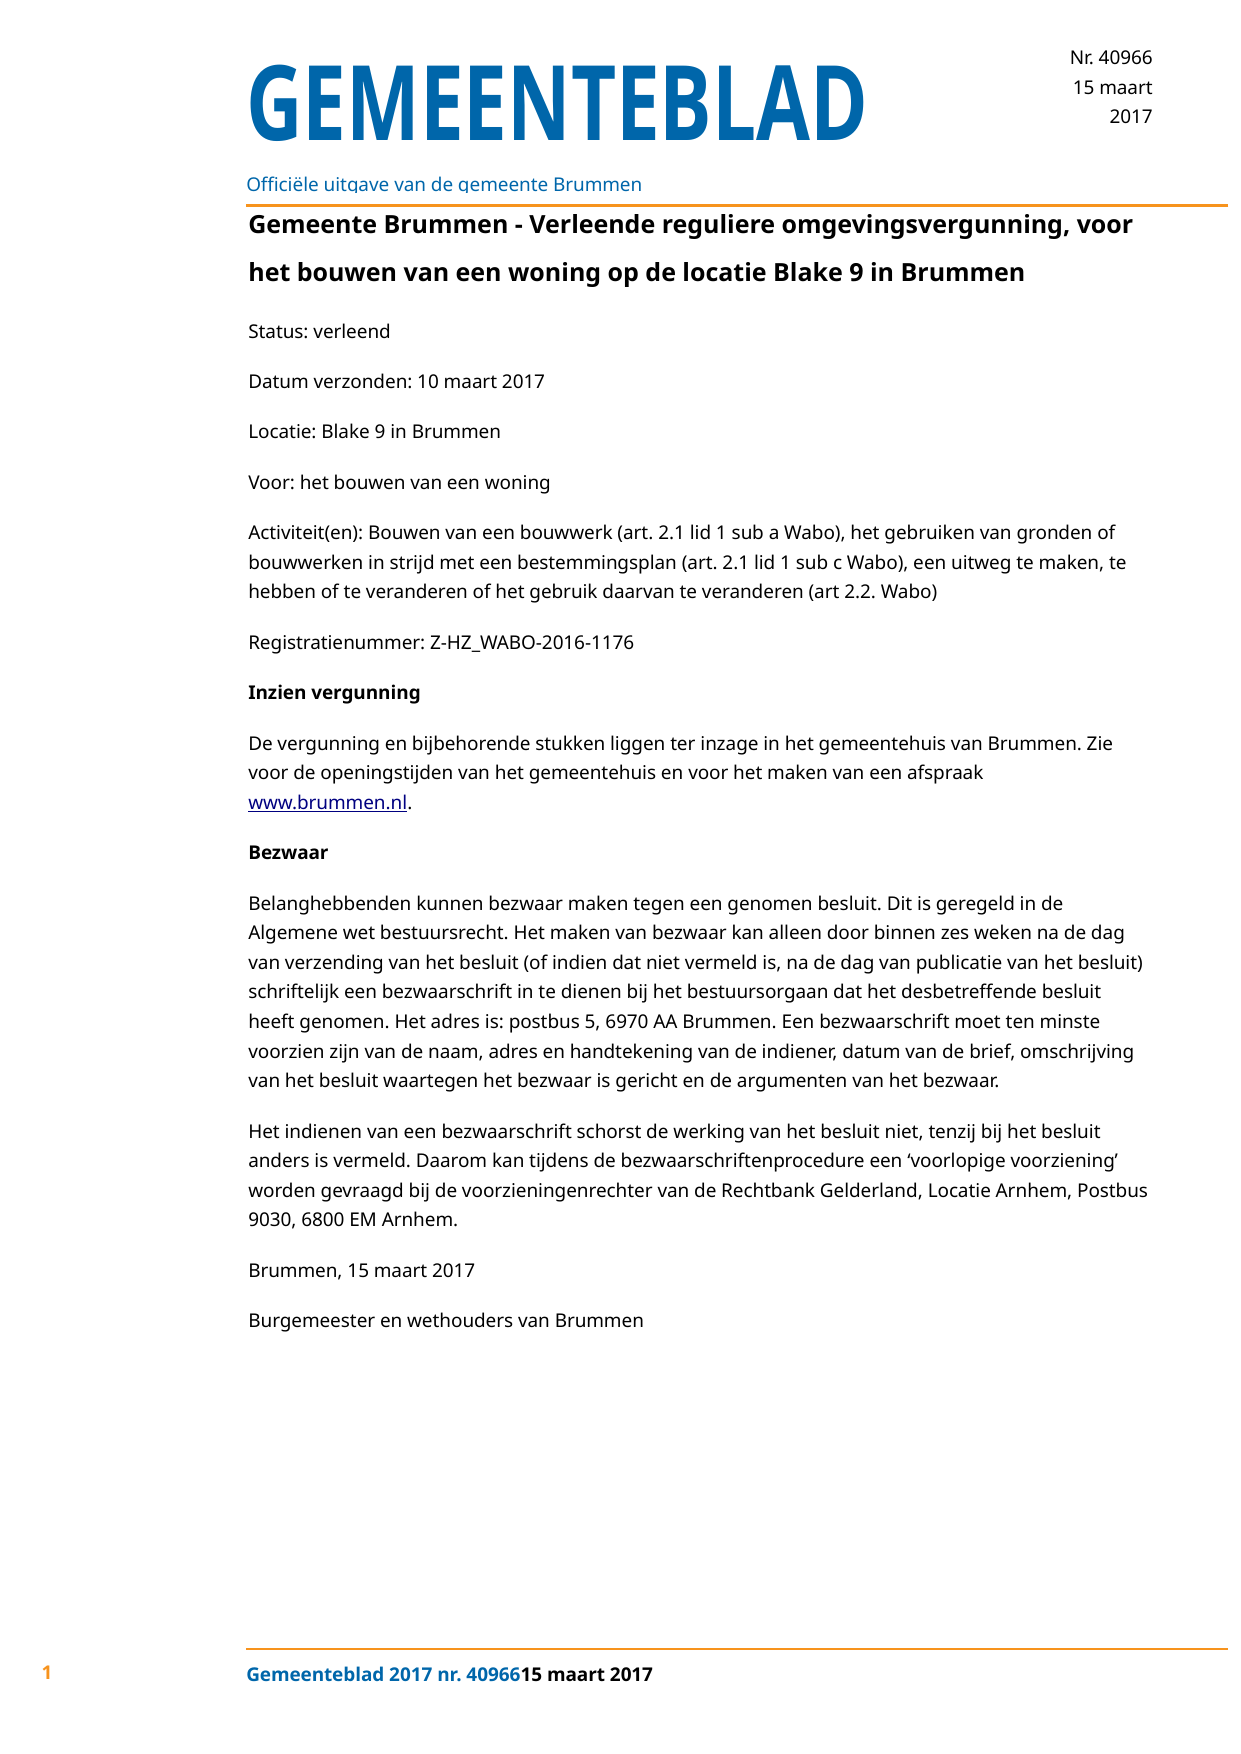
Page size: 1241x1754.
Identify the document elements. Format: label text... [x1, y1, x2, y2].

text Inzien vergunning [248, 679, 1152, 705]
text Activiteit(en): Bouwen van een bouwwerk (art. 2.1 lid 1 sub a Wabo), het gebruiken van gronden of bouwwerken in strijd met een bestemmingsplan (art. 2.1 lid 1 sub c Wabo), een uitweg te maken, te hebben of te veranderen of het gebruik daarvan te veranderen (art 2.2. Wabo) [248, 519, 1152, 604]
text Voor: het bouwen van een woning [248, 469, 1152, 495]
text Registratienummer: Z-HZ_WABO-2016-1176 [248, 629, 1152, 655]
text Bezwaar [248, 839, 1152, 865]
text Brummen, 15 maart 2017 [248, 1257, 1152, 1283]
text Locatie: Blake 9 in Brummen [248, 419, 1152, 444]
text Status: verleend [248, 318, 1152, 344]
text Burgemeester en wethouders van Brummen [248, 1307, 1152, 1333]
text Belanghebbenden kunnen bezwaar maken tegen een genomen besluit. Dit is geregeld in de Algemene wet bestuursrecht. Het maken van bezwaar kan alleen door binnen zes weken na de dag van verzending van het besluit (of indien dat niet vermeld is, na de dag van publicatie van het besluit) schriftelijk een bezwaarschrift in te dienen bij het bestuursorgaan dat het desbetreffende besluit heeft genomen. Het adres is: postbus 5, 6970 AA Brummen. Een bezwaarschrift moet ten minste voorzien zijn van de naam, adres en handtekening van de indiener, datum van de brief, omschrijving van het besluit waartegen het bezwaar is gericht en de argumenten van het bezwaar. [248, 890, 1152, 1093]
text Datum verzonden: 10 maart 2017 [248, 368, 1152, 394]
text Het indienen van een bezwaarschrift schorst de werking van het besluit niet, tenzij bij het besluit anders is vermeld. Daarom kan tijdens de bezwaarschriftenprocedure een ‘voorlopige voorziening’ worden gevraagd bij de voorzieningenrechter van de Rechtbank Gelderland, Locatie Arnhem, Postbus 9030, 6800 EM Arnhem. [248, 1118, 1152, 1232]
picture [41, 47, 231, 172]
text De vergunning en bijbehorende stukken liggen ter inzage in het gemeentehuis van Brummen. Zie voor de openingstijden van het gemeentehuis en voor het maken van een afspraak www.brummen.nl. [248, 730, 1152, 815]
text Gemeente Brummen - Verleende reguliere omgevingsvergunning, voor het bouwen van een woning op de locatie Blake 9 in Brummen [248, 207, 1152, 288]
